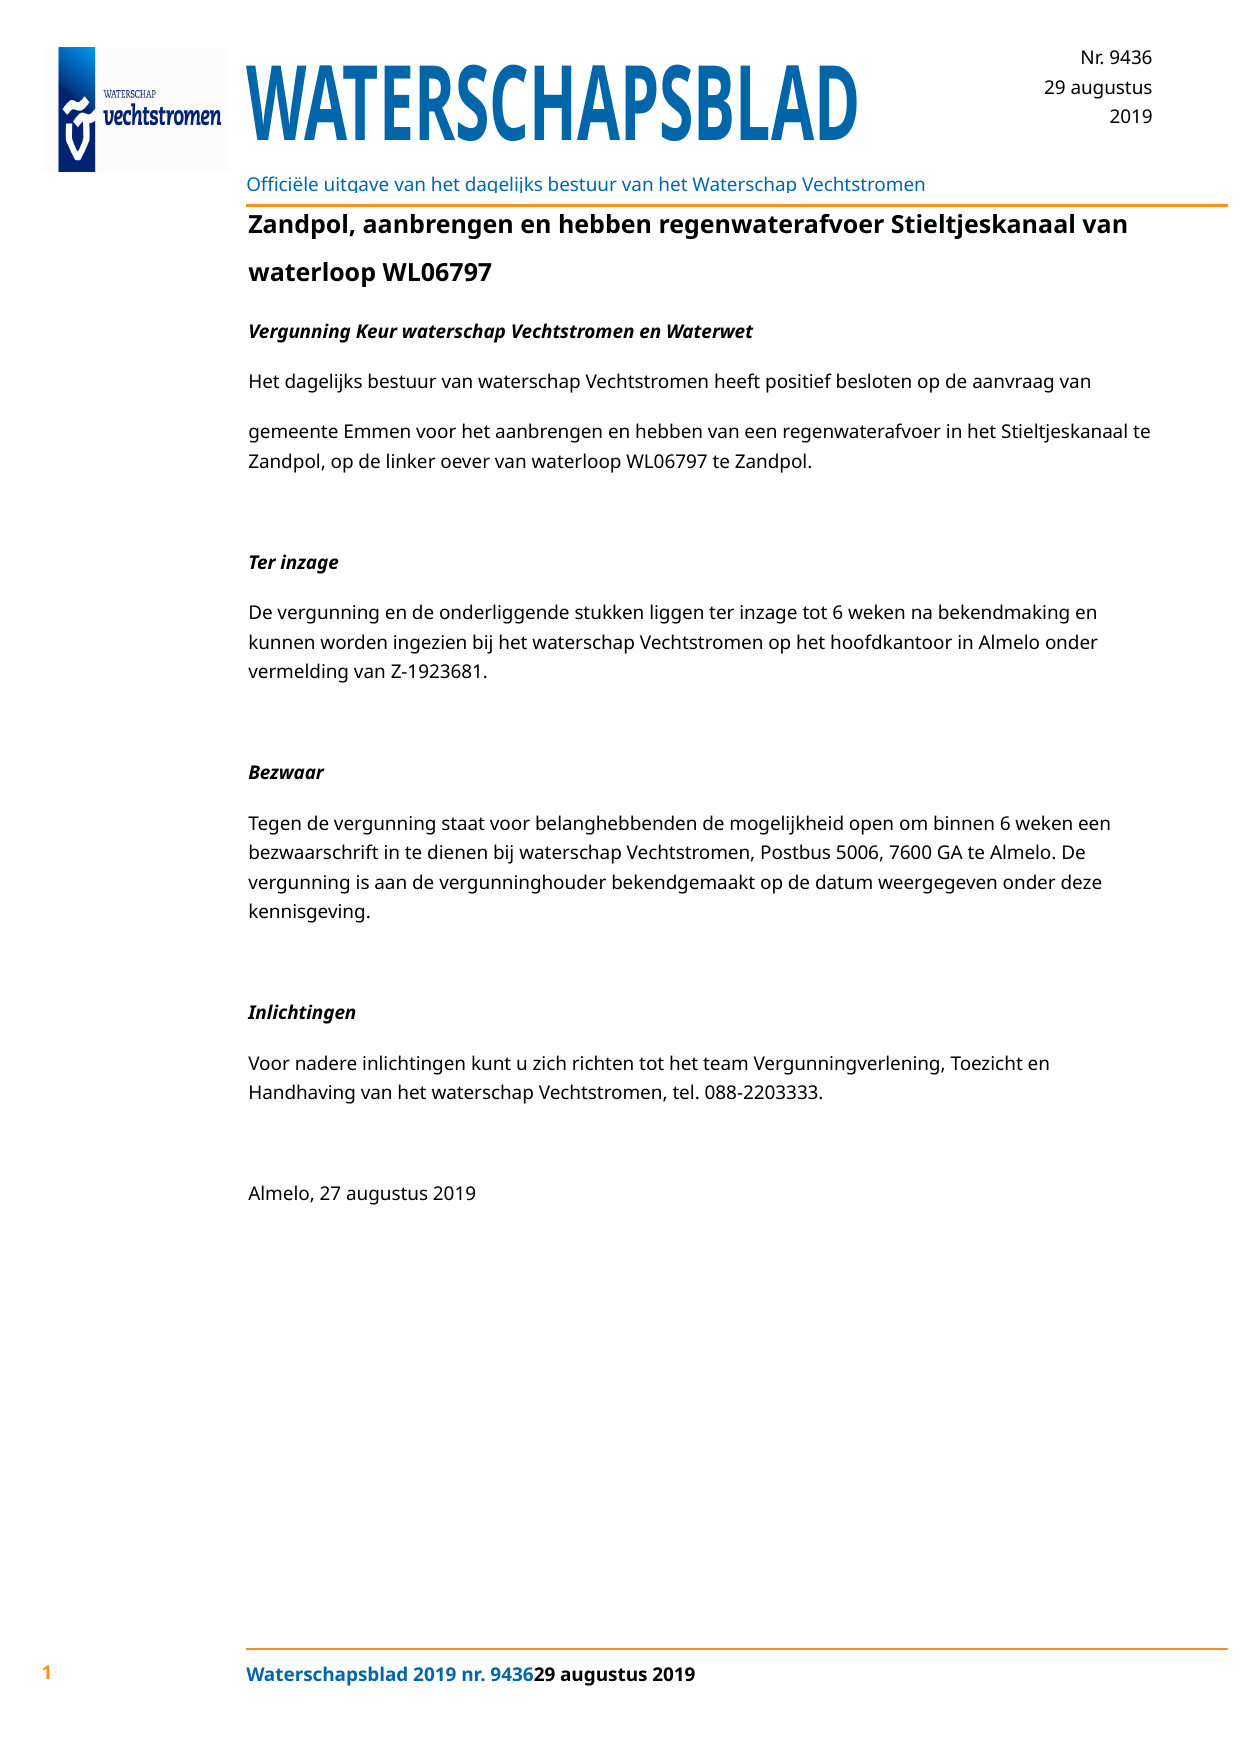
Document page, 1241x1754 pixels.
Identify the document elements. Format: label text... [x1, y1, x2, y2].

picture [41, 47, 231, 172]
text Zandpol, aanbrengen en hebben regenwaterafvoer Stieltjeskanaal van waterloop WL06797 [248, 207, 1152, 288]
text gemeente Emmen voor het aanbrengen en hebben van een regenwaterafvoer in het Stieltjeskanaal te Zandpol, op de linker oever van waterloop WL06797 te Zandpol. [248, 419, 1152, 474]
text Voor nadere inlichtingen kunt u zich richten tot het team Vergunningverlening, Toezicht en Handhaving van het waterschap Vechtstromen, tel. 088-2203333. [248, 1050, 1152, 1105]
text Vergunning Keur waterschap Vechtstromen en Waterwet [248, 318, 1152, 344]
text Inlichtingen [248, 999, 1152, 1025]
text Bezwaar [248, 759, 1152, 785]
text Ter inzage [248, 549, 1152, 575]
text De vergunning en de onderliggende stukken liggen ter inzage tot 6 weken na bekendmaking en kunnen worden ingezien bij het waterschap Vechtstromen op het hoofdkantoor in Almelo onder vermelding van Z-1923681. [248, 599, 1152, 684]
text Het dagelijks bestuur van waterschap Vechtstromen heeft positief besloten op de aanvraag van [248, 368, 1152, 394]
text Tegen de vergunning staat voor belanghebbenden de mogelijkheid open om binnen 6 weken een bezwaarschrift in te dienen bij waterschap Vechtstromen, Postbus 5006, 7600 GA te Almelo. De vergunning is aan de vergunninghouder bekendgemaakt op de datum weergegeven onder deze kennisgeving. [248, 810, 1152, 924]
text Almelo, 27 augustus 2019 [248, 1180, 1152, 1206]
